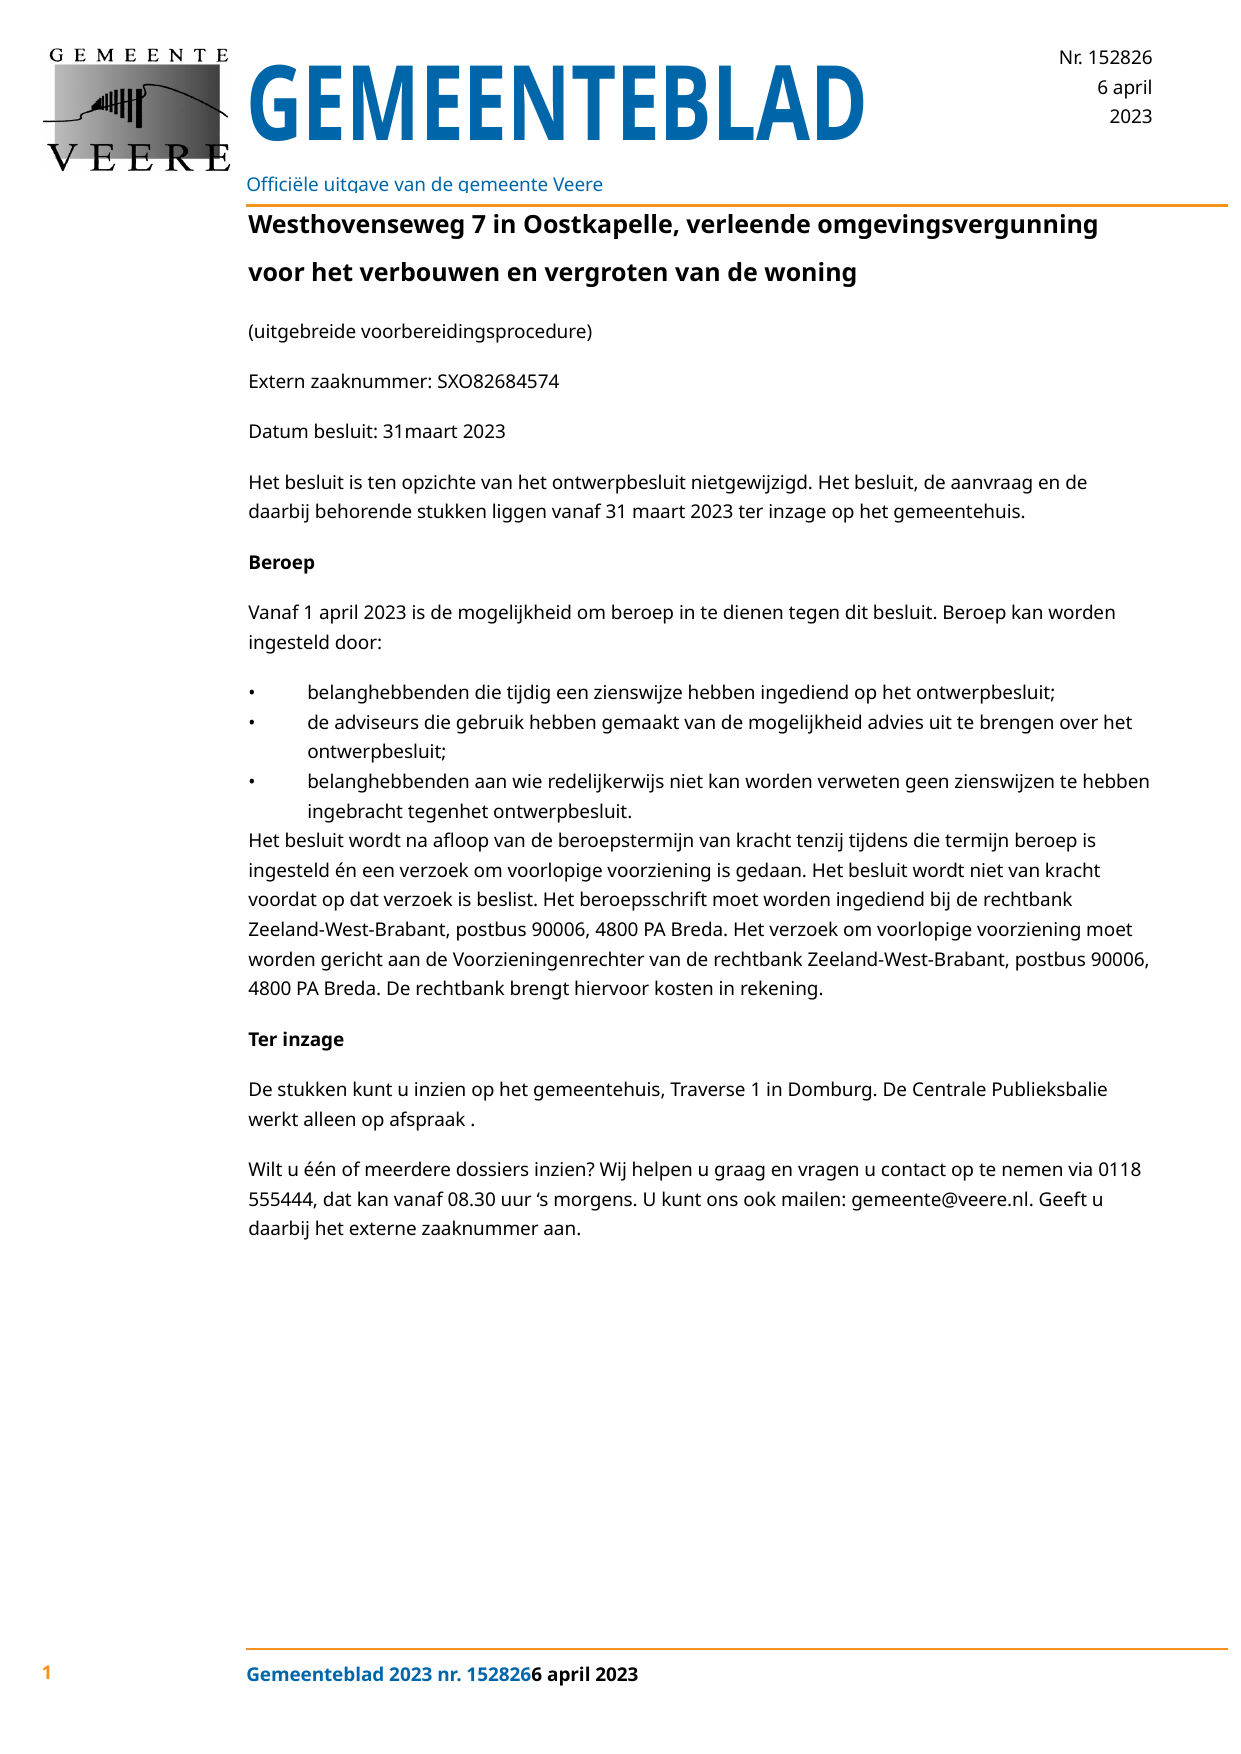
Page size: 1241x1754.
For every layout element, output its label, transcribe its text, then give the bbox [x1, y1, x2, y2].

picture [41, 47, 231, 172]
text Datum besluit: 31maart 2023 [248, 419, 1152, 444]
text Beroep [248, 549, 1152, 575]
text Het besluit is ten opzichte van het ontwerpbesluit nietgewijzigd. Het besluit, de aanvraag en de daarbij behorende stukken liggen vanaf 31 maart 2023 ter inzage op het gemeentehuis. [248, 469, 1152, 524]
text Extern zaaknummer: SXO82684574 [248, 368, 1152, 394]
text (uitgebreide voorbereidingsprocedure) [248, 318, 1152, 344]
text Ter inzage [248, 1026, 1152, 1052]
text De stukken kunt u inzien op het gemeentehuis, Traverse 1 in Domburg. De Centrale Publieksbalie werkt alleen op afspraak . [248, 1076, 1152, 1132]
list de adviseurs die gebruik hebben gemaakt van de mogelijkheid advies uit te brengen over het ontwerpbesluit; [248, 709, 1152, 764]
text Het besluit wordt na afloop van de beroepstermijn van kracht tenzij tijdens die termijn beroep is ingesteld én een verzoek om voorlopige voorziening is gedaan. Het besluit wordt niet van kracht voordat op dat verzoek is beslist. Het beroepsschrift moet worden ingediend bij de rechtbank Zeeland-West-Brabant, postbus 90006, 4800 PA Breda. Het verzoek om voorlopige voorziening moet worden gericht aan de Voorzieningenrechter van de rechtbank Zeeland-West-Brabant, postbus 90006, 4800 PA Breda. De rechtbank brengt hiervoor kosten in rekening. [248, 827, 1152, 1001]
text Vanaf 1 april 2023 is de mogelijkheid om beroep in te dienen tegen dit besluit. Beroep kan worden ingesteld door: [248, 599, 1152, 655]
list belanghebbenden die tijdig een zienswijze hebben ingediend op het ontwerpbesluit; [248, 679, 1152, 705]
text Westhovenseweg 7 in Oostkapelle, verleende omgevingsvergunning voor het verbouwen en vergroten van de woning [248, 207, 1152, 288]
list belanghebbenden aan wie redelijkerwijs niet kan worden verweten geen zienswijzen te hebben ingebracht tegenhet ontwerpbesluit. [248, 768, 1152, 824]
text Wilt u één of meerdere dossiers inzien? Wij helpen u graag en vragen u contact op te nemen via 0118 555444, dat kan vanaf 08.30 uur ‘s morgens. U kunt ons ook mailen: gemeente@veere.nl. Geeft u daarbij het externe zaaknummer aan. [248, 1156, 1152, 1241]
